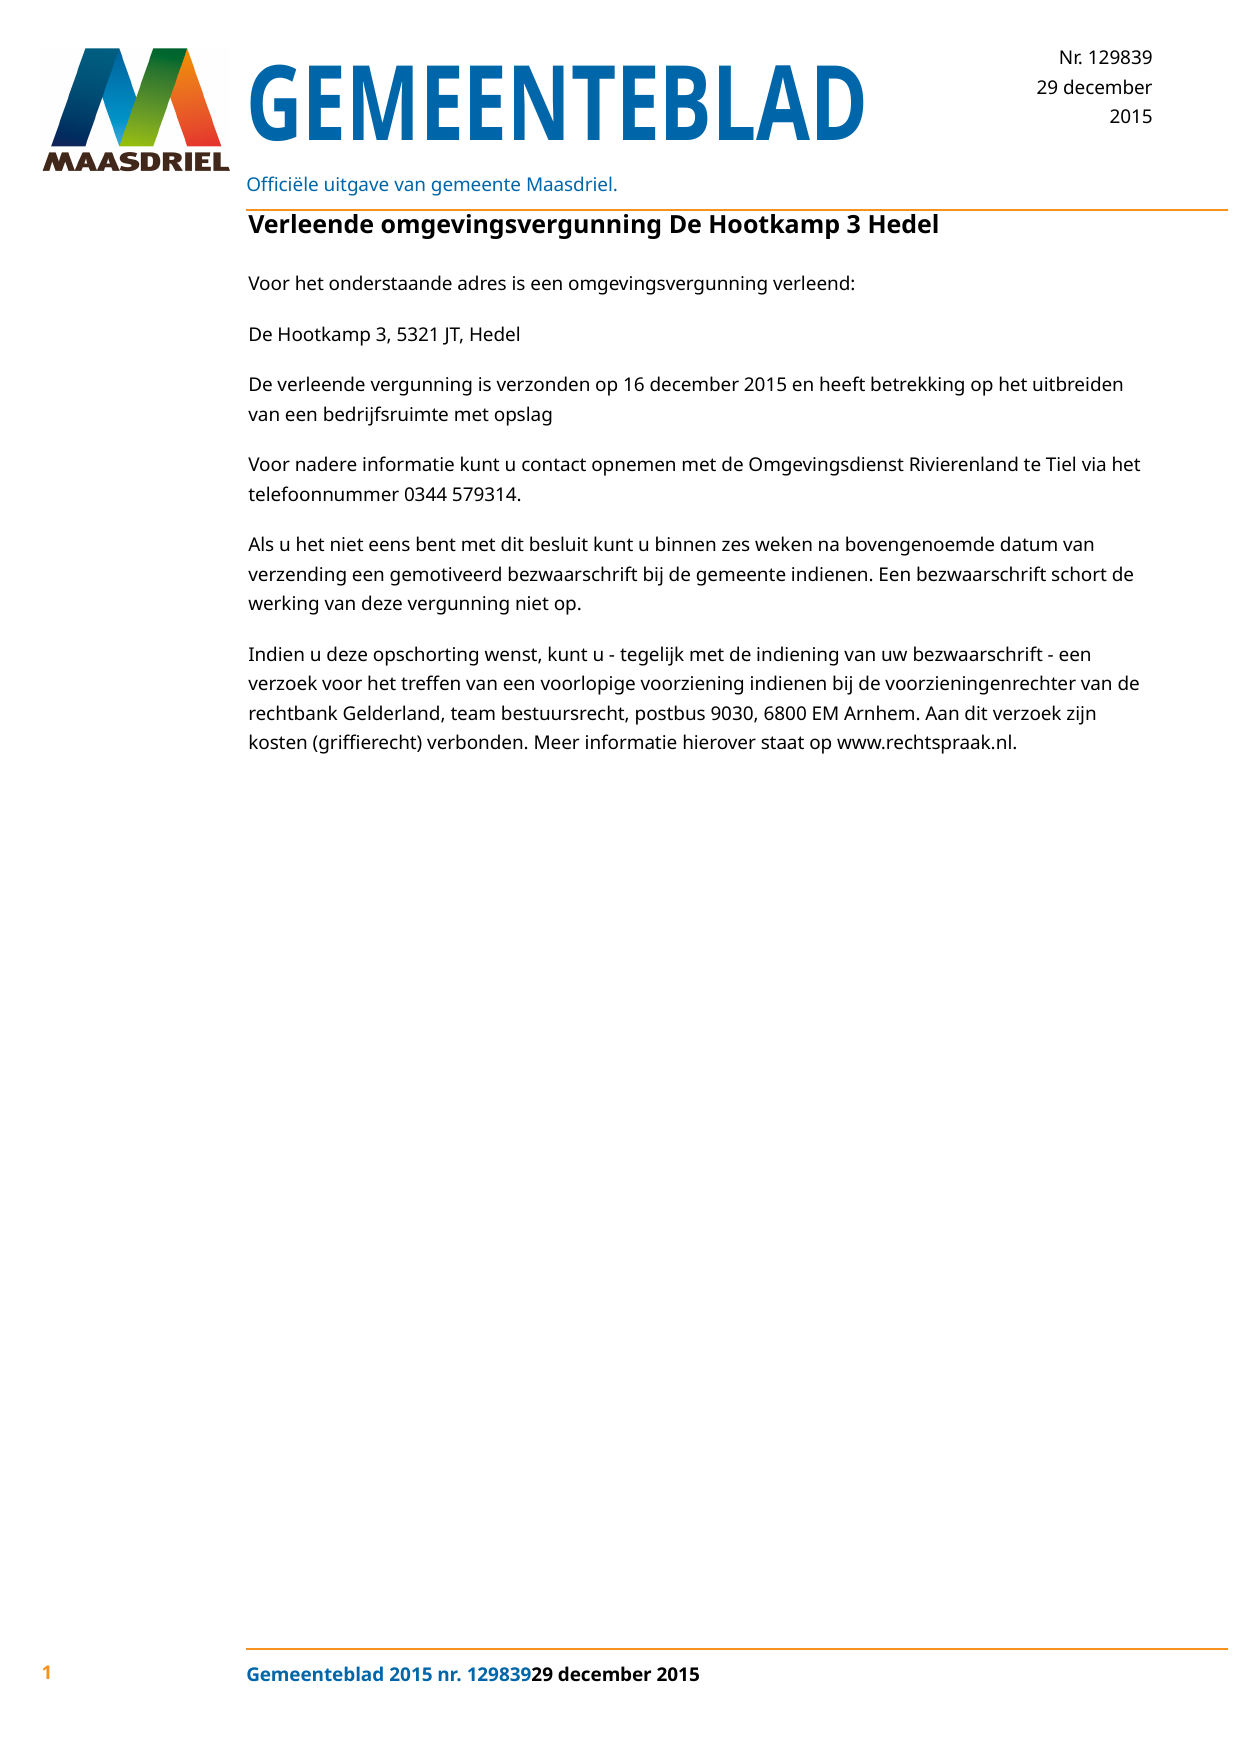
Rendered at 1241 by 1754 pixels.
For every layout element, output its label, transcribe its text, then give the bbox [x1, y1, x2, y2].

text Voor nadere informatie kunt u contact opnemen met de Omgevingsdienst Rivierenland te Tiel via het telefoonnummer 0344 579314. [248, 451, 1152, 506]
text Voor het onderstaande adres is een omgevingsvergunning verleend: [248, 270, 1152, 296]
picture [41, 47, 231, 172]
text De Hootkamp 3, 5321 JT, Hedel [248, 321, 1152, 346]
text Als u het niet eens bent met dit besluit kunt u binnen zes weken na bovengenoemde datum van verzending een gemotiveerd bezwaarschrift bij de gemeente indienen. Een bezwaarschrift schort de werking van deze vergunning niet op. [248, 531, 1152, 616]
text Verleende omgevingsvergunning De Hootkamp 3 Hedel [248, 211, 1152, 241]
text De verleende vergunning is verzonden op 16 december 2015 en heeft betrekking op het uitbreiden van een bedrijfsruimte met opslag [248, 371, 1152, 426]
text Indien u deze opschorting wenst, kunt u - tegelijk met de indiening van uw bezwaarschrift - een verzoek voor het treffen van een voorlopige voorziening indienen bij de voorzieningenrechter van de rechtbank Gelderland, team bestuursrecht, postbus 9030, 6800 EM Arnhem. Aan dit verzoek zijn kosten (griffierecht) verbonden. Meer informatie hierover staat op www.rechtspraak.nl. [248, 641, 1152, 755]
